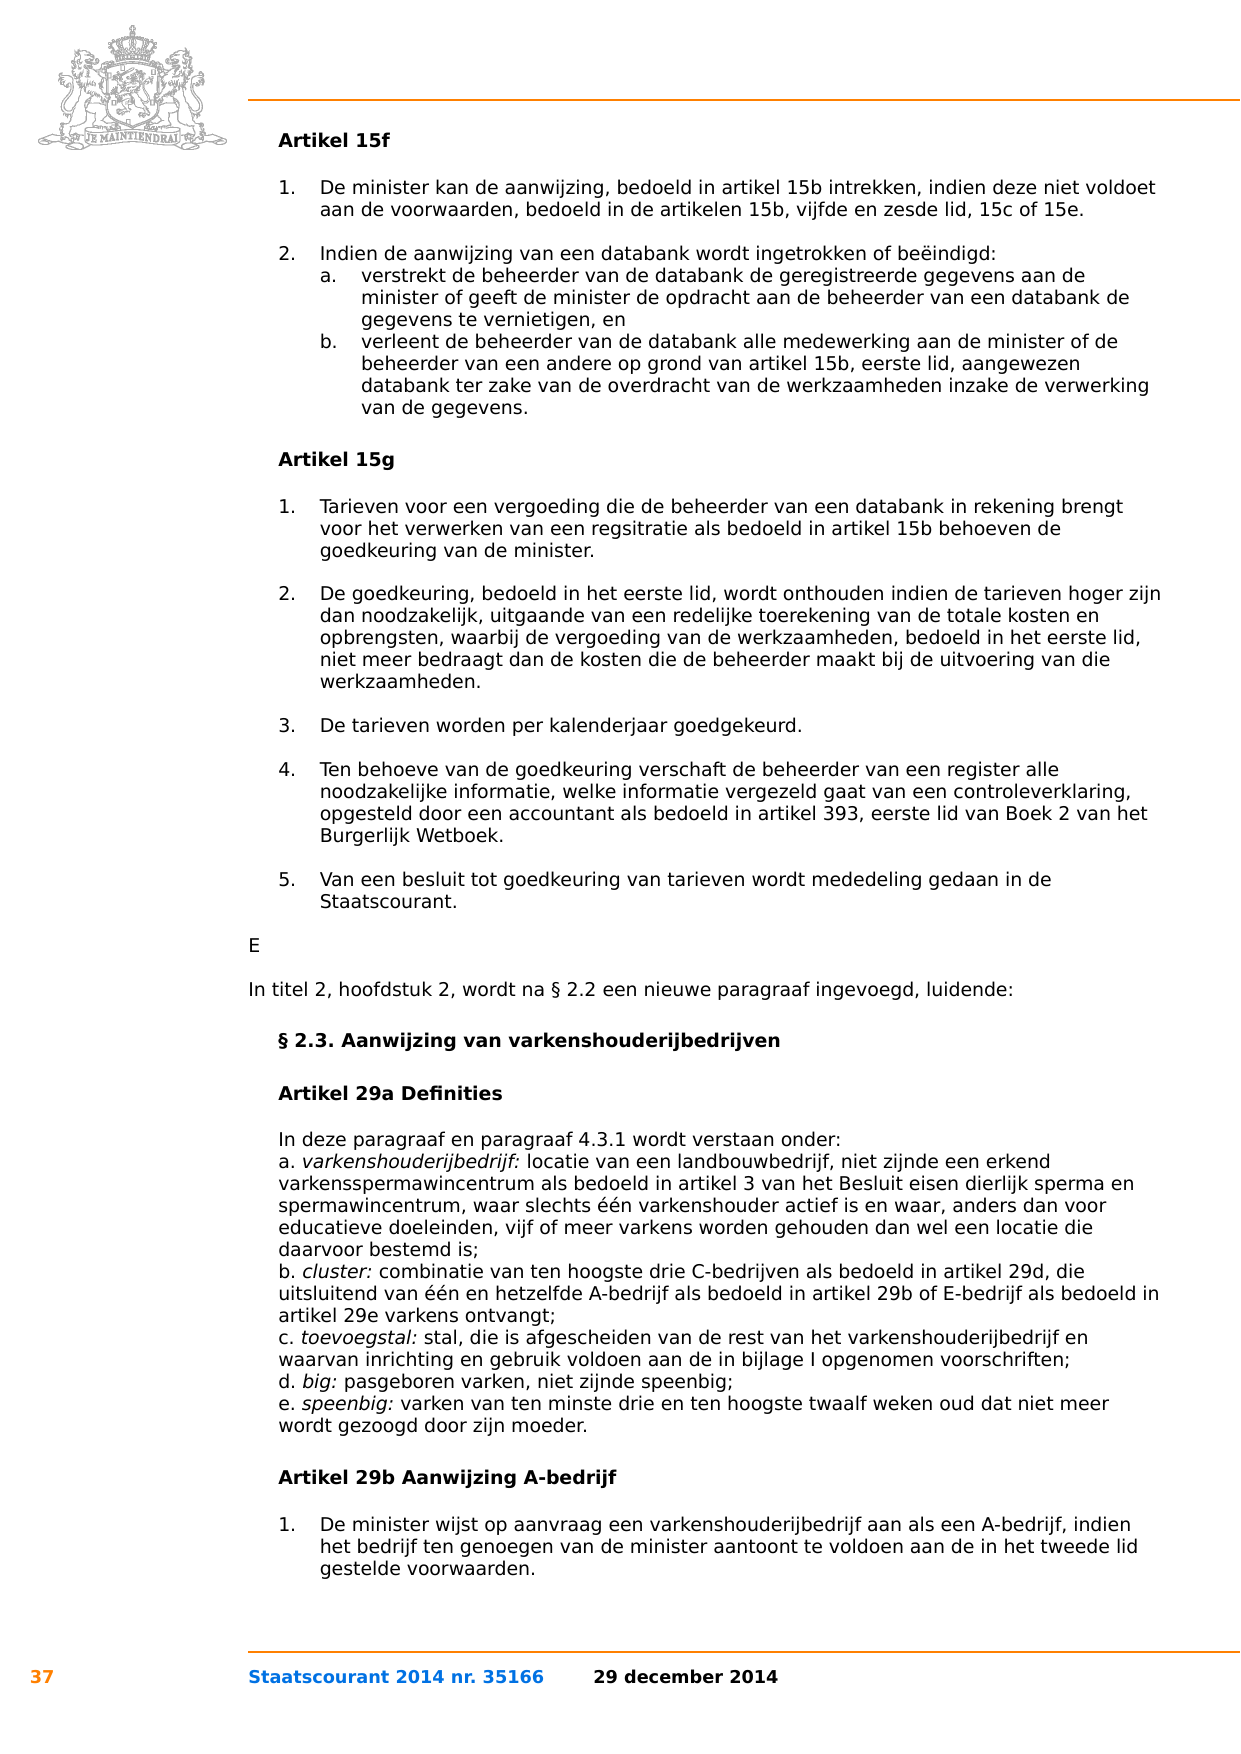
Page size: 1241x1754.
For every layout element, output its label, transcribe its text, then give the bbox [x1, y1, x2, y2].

text In deze paragraaf en paragraaf 4.3.1 wordt verstaan onder: [278, 1129, 1163, 1151]
text 4. Ten behoeve van de goedkeuring verschaft de beheerder van een register alle noodzakelijke informatie, welke informatie vergezeld gaat van een controleverklaring, opgesteld door een accountant als bedoeld in artikel 393, eerste lid van Boek 2 van het Burgerlijk Wetboek. [278, 759, 1163, 847]
subtitle Artikel 15g [278, 448, 1163, 471]
subtitle Artikel 29a Definities [278, 1082, 1163, 1104]
text In titel 2, hoofdstuk 2, wordt na § 2.2 een nieuwe paragraaf ingevoegd, luidende: [248, 978, 1163, 1000]
text a. verstrekt de beheerder van de databank de geregistreerde gegevens aan de minister of geeft de minister de opdracht aan de beheerder van een databank de gegevens te vernietigen, en [319, 265, 1163, 331]
text 5. Van een besluit tot goedkeuring van tarieven wordt mededeling gedaan in de Staatscourant. [278, 869, 1163, 913]
text e. speenbig: varken van ten minste drie en ten hoogste twaalf weken oud dat niet meer wordt gezoogd door zijn moeder. [278, 1393, 1163, 1437]
text 2. Indien de aanwijzing van een databank wordt ingetrokken of beëindigd: [278, 243, 1163, 265]
text 1. Tarieven voor een vergoeding die de beheerder van een databank in rekening brengt voor het verwerken van een regsitratie als bedoeld in artikel 15b behoeven de goedkeuring van de minister. [278, 496, 1163, 561]
subtitle Artikel 29b Aanwijzing A-bedrijf [278, 1467, 1163, 1489]
subtitle Artikel 15f [278, 130, 1163, 152]
text b. cluster: combinatie van ten hoogste drie C-bedrijven als bedoeld in artikel 29d, die uitsluitend van één en hetzelfde A-bedrijf als bedoeld in artikel 29b of E-bedrijf als bedoeld in artikel 29e varkens ontvangt; [278, 1261, 1163, 1327]
text d. big: pasgeboren varken, niet zijnde speenbig; [278, 1371, 1163, 1393]
text a. varkenshouderijbedrijf: locatie van een landbouwbedrijf, niet zijnde een erkend varkensspermawincentrum als bedoeld in artikel 3 van het Besluit eisen dierlijk sperma en spermawincentrum, waar slechts één varkenshouder actief is en waar, anders dan voor educatieve doeleinden, vijf of meer varkens worden gehouden dan wel een locatie die daarvoor bestemd is; [278, 1151, 1163, 1261]
text 1. De minister wijst op aanvraag een varkenshouderijbedrijf aan als een A-bedrijf, indien het bedrijf ten genoegen van de minister aantoont te voldoen aan de in het tweede lid gestelde voorwaarden. [278, 1514, 1163, 1580]
subtitle § 2.3. Aanwijzing van varkenshouderijbedrijven [278, 1030, 1163, 1052]
text 1. De minister kan de aanwijzing, bedoeld in artikel 15b intrekken, indien deze niet voldoet aan de voorwaarden, bedoeld in de artikelen 15b, vijfde en zesde lid, 15c of 15e. [278, 177, 1163, 221]
text 3. De tarieven worden per kalenderjaar goedgekeurd. [278, 715, 1163, 737]
text b. verleent de beheerder van de databank alle medewerking aan de minister of de beheerder van een andere op grond van artikel 15b, eerste lid, aangewezen databank ter zake van de overdracht van de werkzaamheden inzake de verwerking van de gegevens. [319, 331, 1163, 418]
text c. toevoegstal: stal, die is afgescheiden van de rest van het varkenshouderijbedrijf en waarvan inrichting en gebruik voldoen aan de in bijlage I opgenomen voorschriften; [278, 1327, 1163, 1371]
text E [248, 934, 1163, 957]
picture [38, 25, 227, 150]
text 2. De goedkeuring, bedoeld in het eerste lid, wordt onthouden indien de tarieven hoger zijn dan noodzakelijk, uitgaande van een redelijke toerekening van de totale kosten en opbrengsten, waarbij de vergoeding van de werkzaamheden, bedoeld in het eerste lid, niet meer bedraagt dan de kosten die de beheerder maakt bij de uitvoering van die werkzaamheden. [278, 583, 1163, 693]
